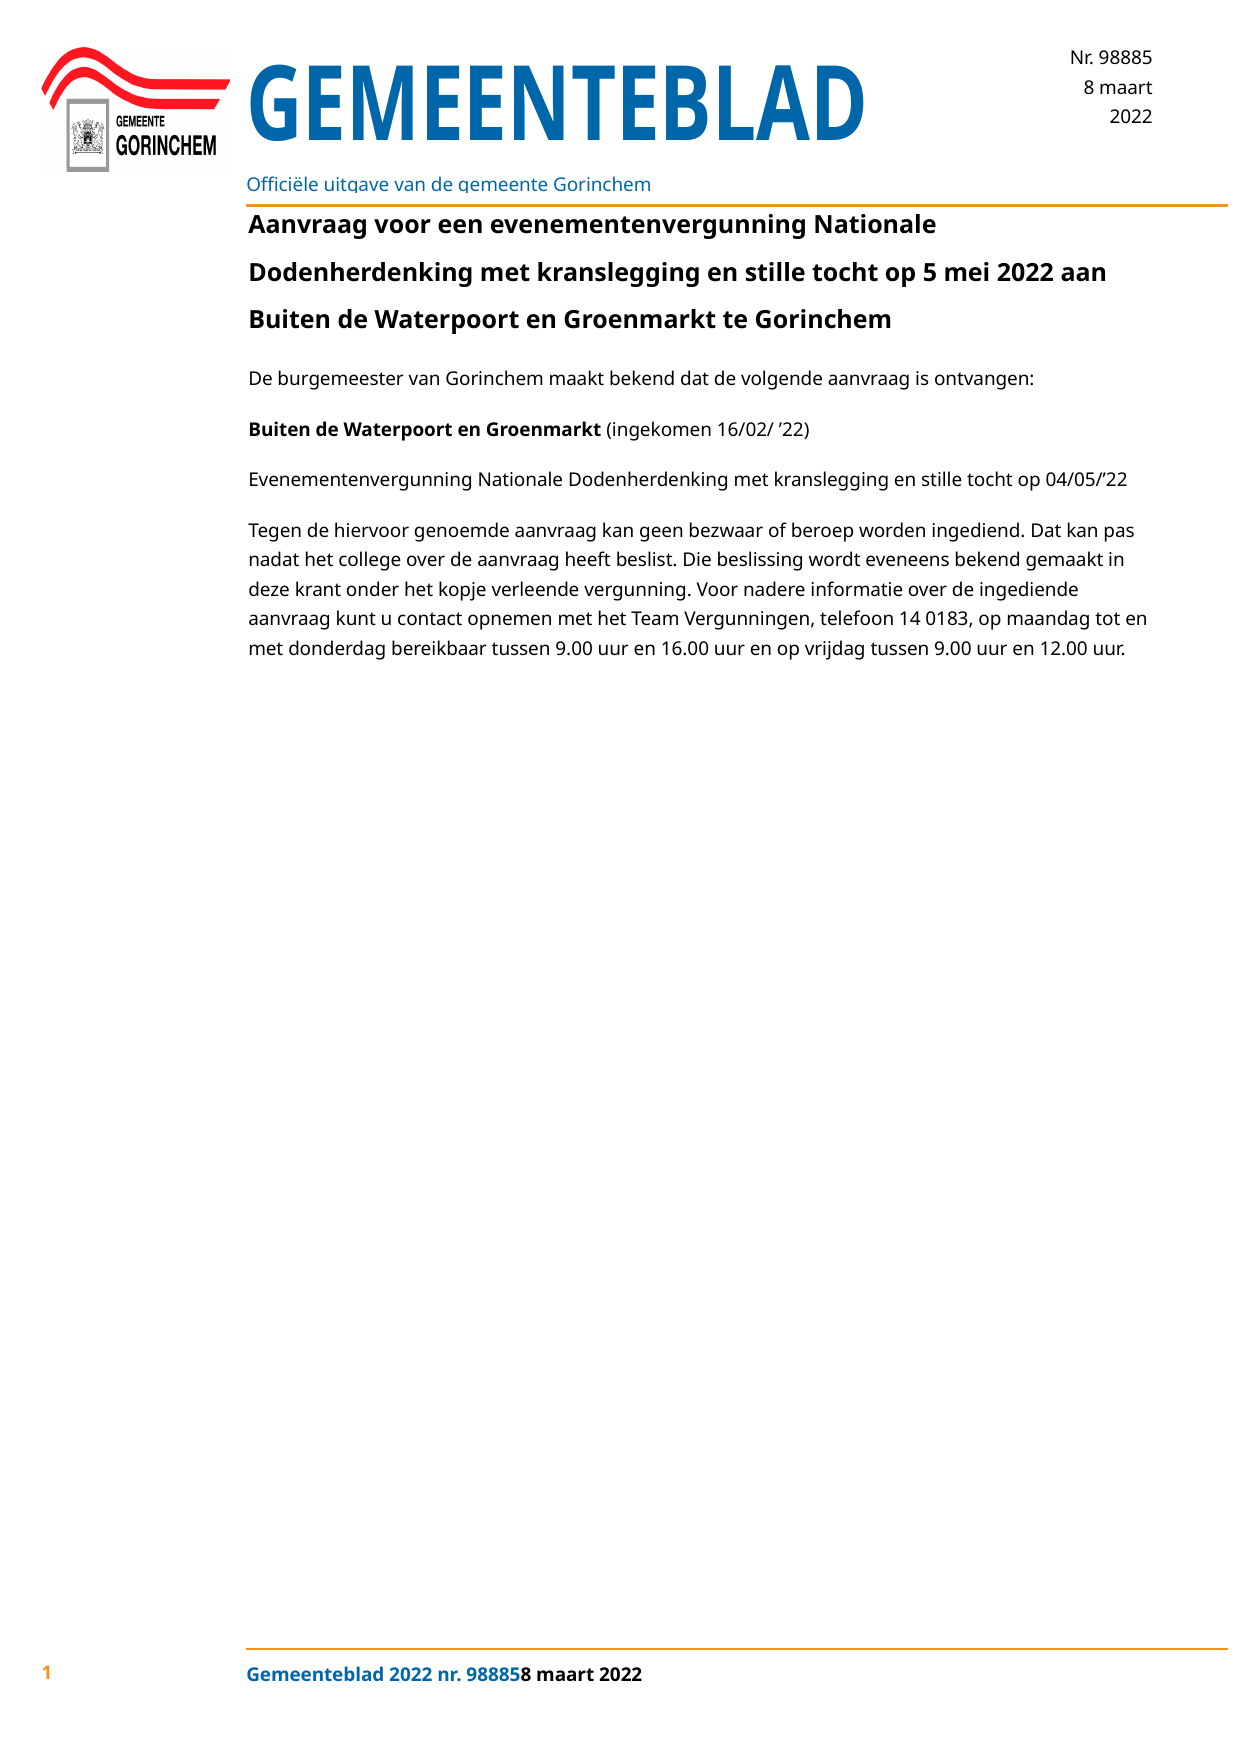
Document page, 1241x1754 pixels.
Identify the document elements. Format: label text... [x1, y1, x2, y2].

text Tegen de hiervoor genoemde aanvraag kan geen bezwaar of beroep worden ingediend. Dat kan pas nadat het college over de aanvraag heeft beslist. Die beslissing wordt eveneens bekend gemaakt in deze krant onder het kopje verleende vergunning. Voor nadere informatie over de ingediende aanvraag kunt u contact opnemen met het Team Vergunningen, telefoon 14 0183, op maandag tot en met donderdag bereikbaar tussen 9.00 uur en 16.00 uur en op vrijdag tussen 9.00 uur en 12.00 uur. [248, 517, 1152, 661]
text De burgemeester van Gorinchem maakt bekend dat de volgende aanvraag is ontvangen: [248, 366, 1152, 391]
text Buiten de Waterpoort en Groenmarkt (ingekomen 16/02/ ’22) [248, 416, 1152, 442]
picture [41, 47, 231, 172]
text Aanvraag voor een evenementenvergunning Nationale Dodenherdenking met kranslegging en stille tocht op 5 mei 2022 aan Buiten de Waterpoort en Groenmarkt te Gorinchem [248, 207, 1152, 336]
text Evenementenvergunning Nationale Dodenherdenking met kranslegging en stille tocht op 04/05/’22 [248, 466, 1152, 492]
